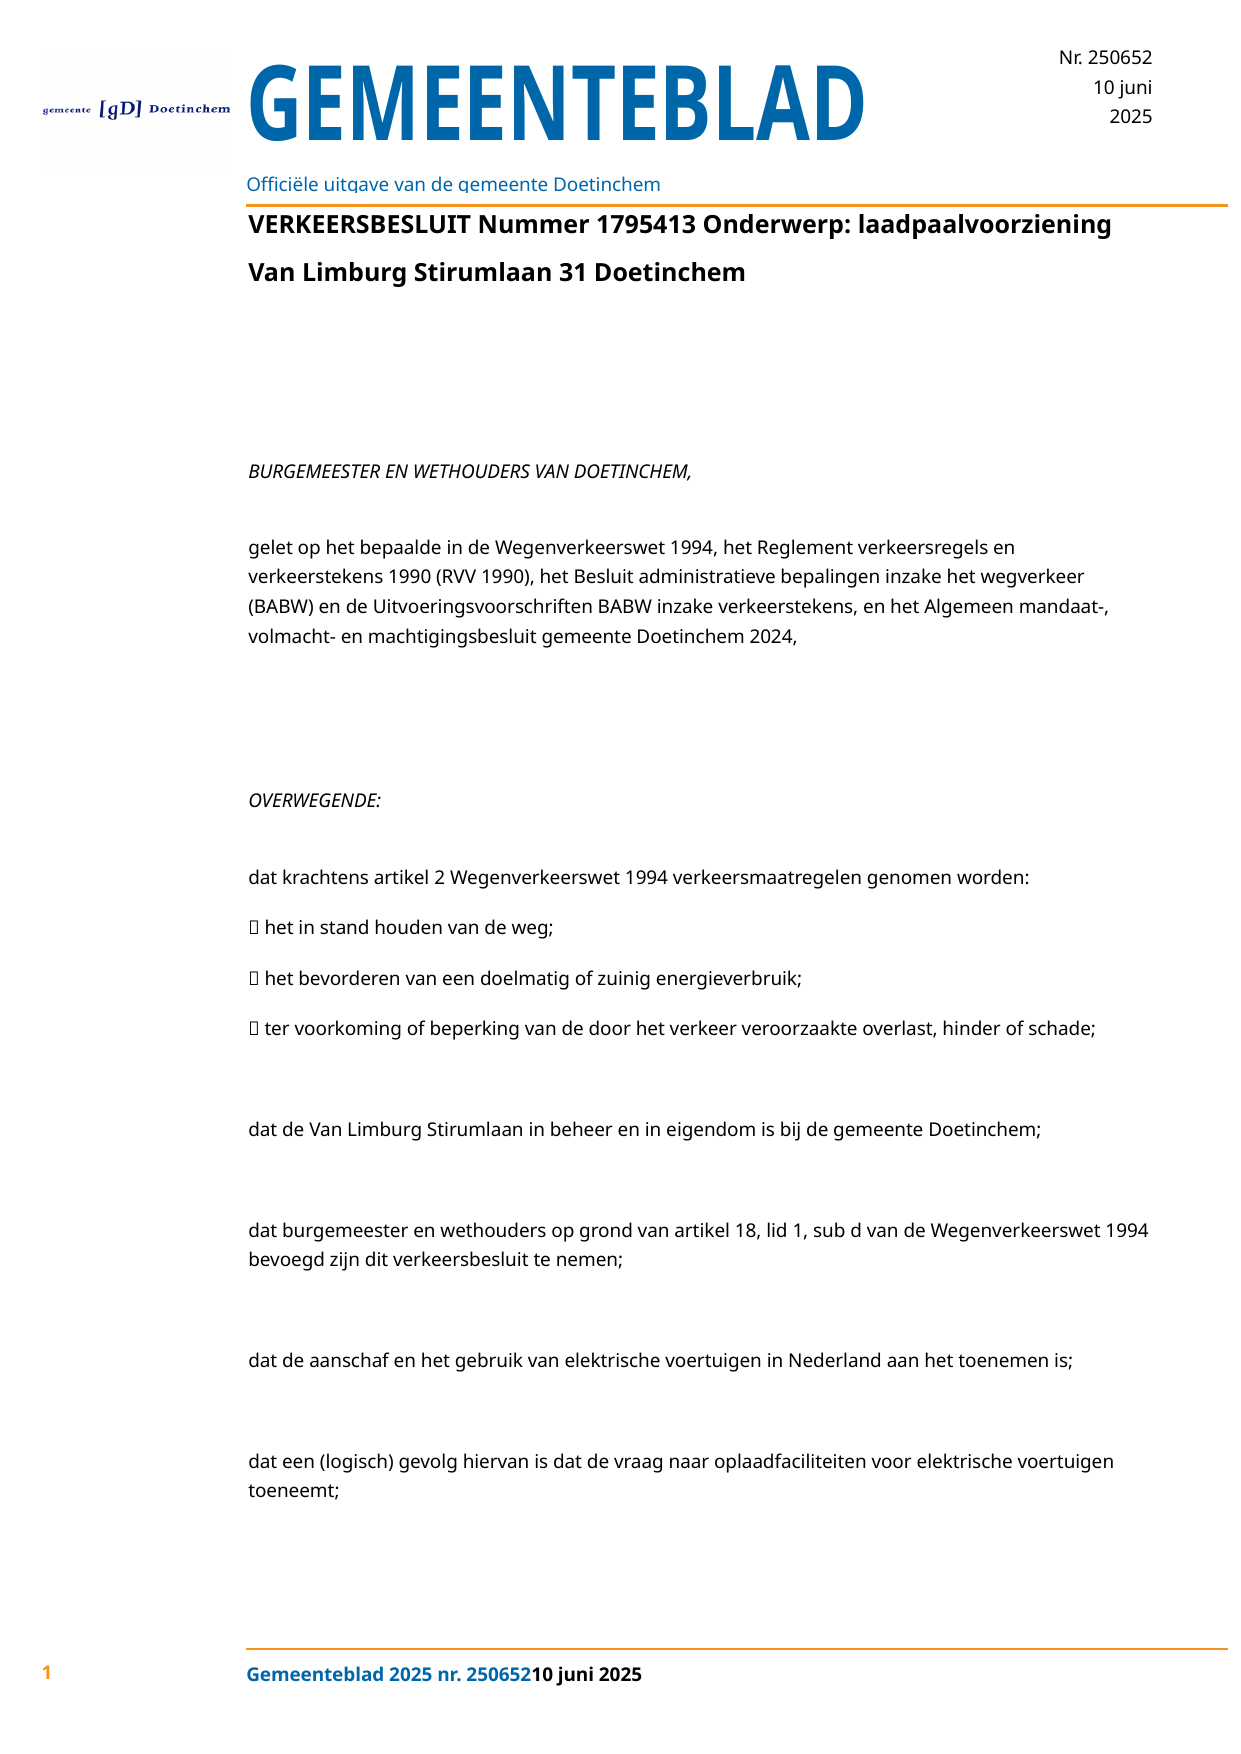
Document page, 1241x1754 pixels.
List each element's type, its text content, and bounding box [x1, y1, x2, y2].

text gelet op het bepaalde in de Wegenverkeerswet 1994, het Reglement verkeersregels en verkeerstekens 1990 (RVV 1990), het Besluit administratieve bepalingen inzake het wegverkeer (BABW) en de Uitvoeringsvoorschriften BABW inzake verkeerstekens, en het Algemeen mandaat-, volmacht- en machtigingsbesluit gemeente Doetinchem 2024, [248, 534, 1152, 649]
text dat burgemeester en wethouders op grond van artikel 18, lid 1, sub d van de Wegenverkeerswet 1994 bevoegd zijn dit verkeersbesluit te nemen; [248, 1217, 1152, 1272]
text VERKEERSBESLUIT Nummer 1795413 Onderwerp: laadpaalvoorziening Van Limburg Stirumlaan 31 Doetinchem [248, 207, 1152, 288]
text dat de Van Limburg Stirumlaan in beheer en in eigendom is bij de gemeente Doetinchem; [248, 1116, 1152, 1142]
text dat de aanschaf en het gebruik van elektrische voertuigen in Nederland aan het toenemen is; [248, 1347, 1152, 1373]
text  ter voorkoming of beperking van de door het verkeer veroorzaakte overlast, hinder of schade; [248, 1015, 1152, 1041]
text  het bevorderen van een doelmatig of zuinig energieverbruik; [248, 965, 1152, 990]
text dat een (logisch) gevolg hiervan is dat de vraag naar oplaadfaciliteiten voor elektrische voertuigen toeneemt; [248, 1448, 1152, 1503]
text OVERWEGENDE: [248, 788, 1152, 813]
picture [41, 47, 231, 172]
text dat krachtens artikel 2 Wegenverkeerswet 1994 verkeersmaatregelen genomen worden: [248, 864, 1152, 889]
text  het in stand houden van de weg; [248, 914, 1152, 940]
text BURGEMEESTER EN WETHOUDERS VAN DOETINCHEM, [248, 458, 1152, 484]
